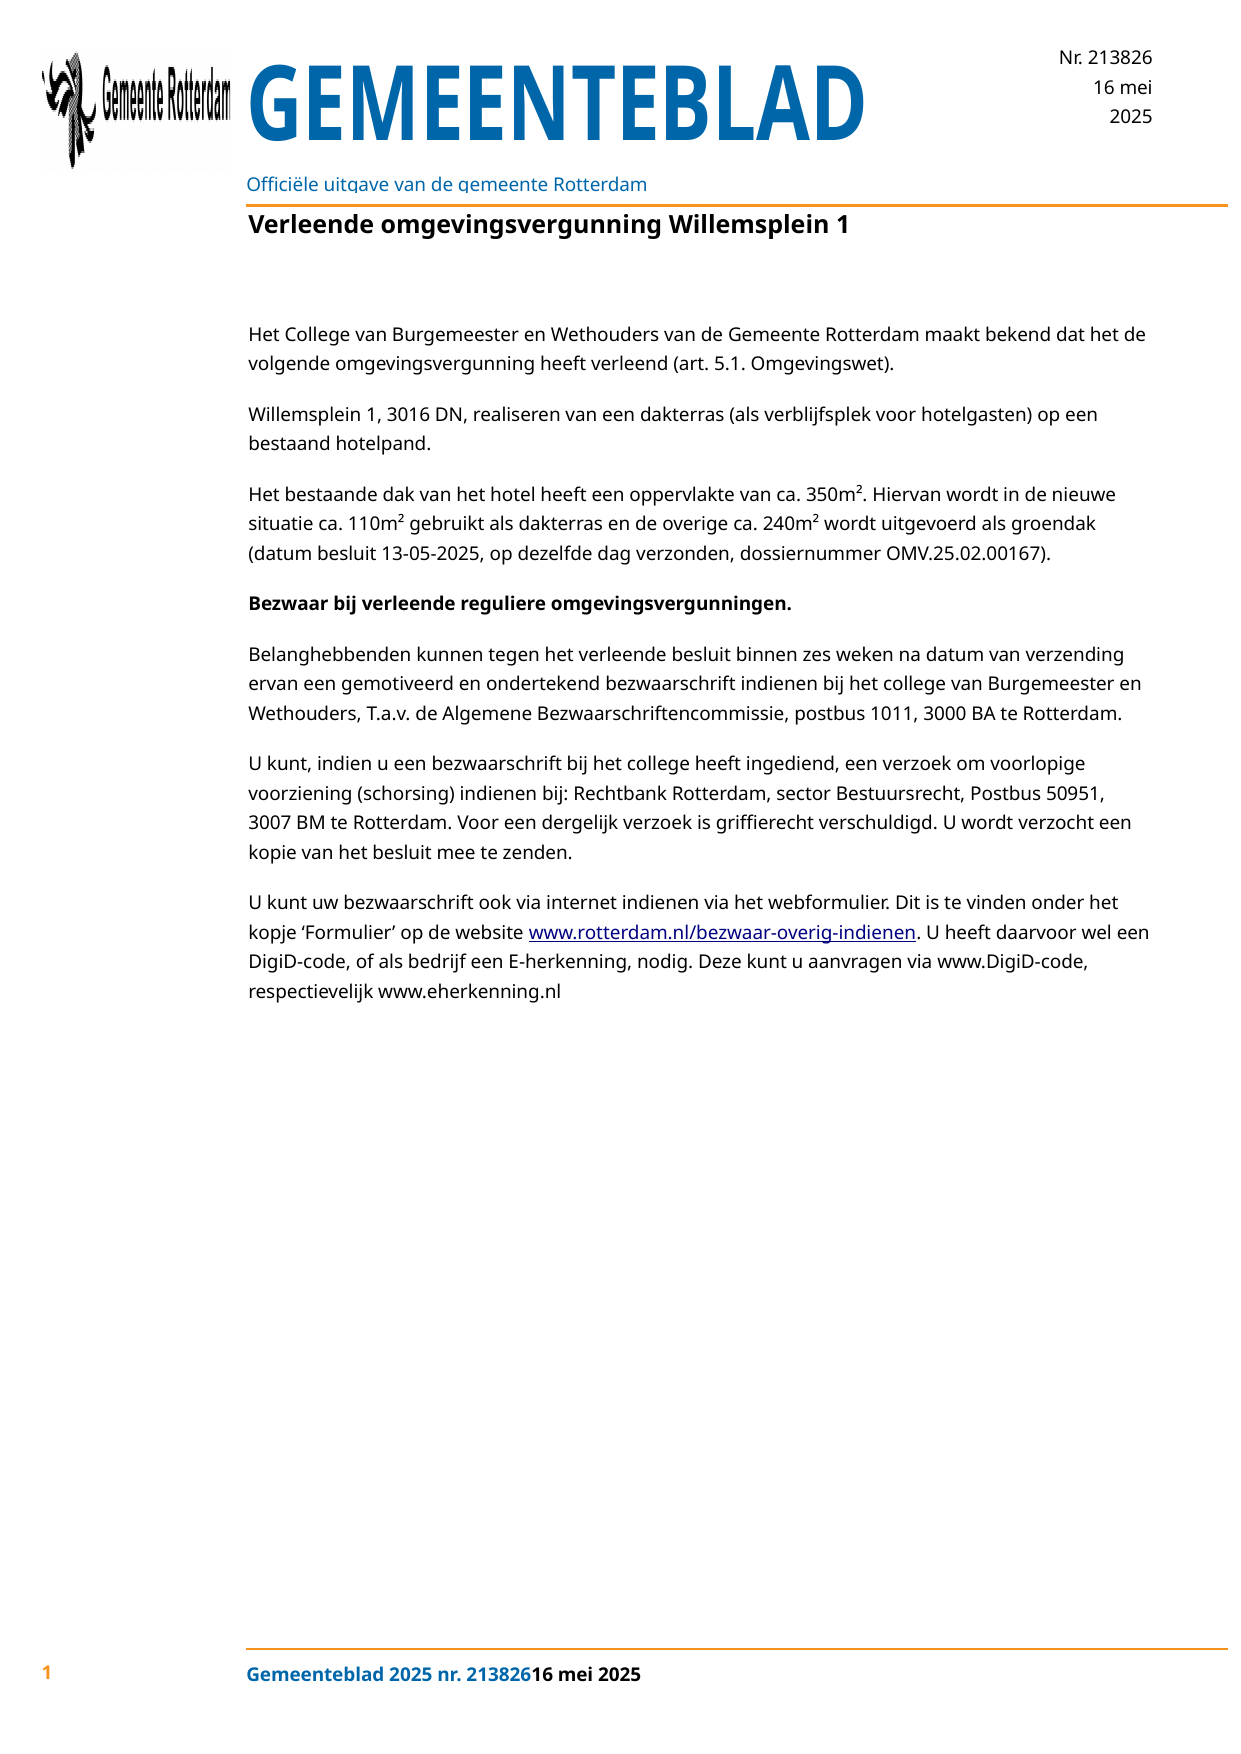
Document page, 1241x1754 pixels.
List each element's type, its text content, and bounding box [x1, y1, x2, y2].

text Verleende omgevingsvergunning Willemsplein 1 [248, 207, 1152, 241]
text Het bestaande dak van het hotel heeft een oppervlakte van ca. 350m². Hiervan wordt in de nieuwe situatie ca. 110m² gebruikt als dakterras en de overige ca. 240m² wordt uitgevoerd als groendak (datum besluit 13-05-2025, op dezelfde dag verzonden, dossiernummer OMV.25.02.00167). [248, 481, 1152, 566]
text Bezwaar bij verleende reguliere omgevingsvergunningen. [248, 590, 1152, 616]
text Willemsplein 1, 3016 DN, realiseren van een dakterras (als verblijfsplek voor hotelgasten) op een bestaand hotelpand. [248, 401, 1152, 456]
text U kunt uw bezwaarschrift ook via internet indienen via het webformulier. Dit is te vinden onder het kopje ‘Formulier’ op de website www.rotterdam.nl/bezwaar-overig-indienen. U heeft daarvoor wel een DigiD-code, of als bedrijf een E-herkenning, nodig. Deze kunt u aanvragen via www.DigiD-code, respectievelijk www.eherkenning.nl [248, 889, 1152, 1004]
text U kunt, indien u een bezwaarschrift bij het college heeft ingediend, een verzoek om voorlopige voorziening (schorsing) indienen bij: Rechtbank Rotterdam, sector Bestuursrecht, Postbus 50951, 3007 BM te Rotterdam. Voor een dergelijk verzoek is griffierecht verschuldigd. U wordt verzocht een kopie van het besluit mee te zenden. [248, 750, 1152, 865]
picture [41, 47, 231, 172]
text Belanghebbenden kunnen tegen het verleende besluit binnen zes weken na datum van verzending ervan een gemotiveerd en ondertekend bezwaarschrift indienen bij het college van Burgemeester en Wethouders, T.a.v. de Algemene Bezwaarschriftencommissie, postbus 1011, 3000 BA te Rotterdam. [248, 641, 1152, 726]
text Het College van Burgemeester en Wethouders van de Gemeente Rotterdam maakt bekend dat het de volgende omgevingsvergunning heeft verleend (art. 5.1. Omgevingswet). [248, 321, 1152, 376]
